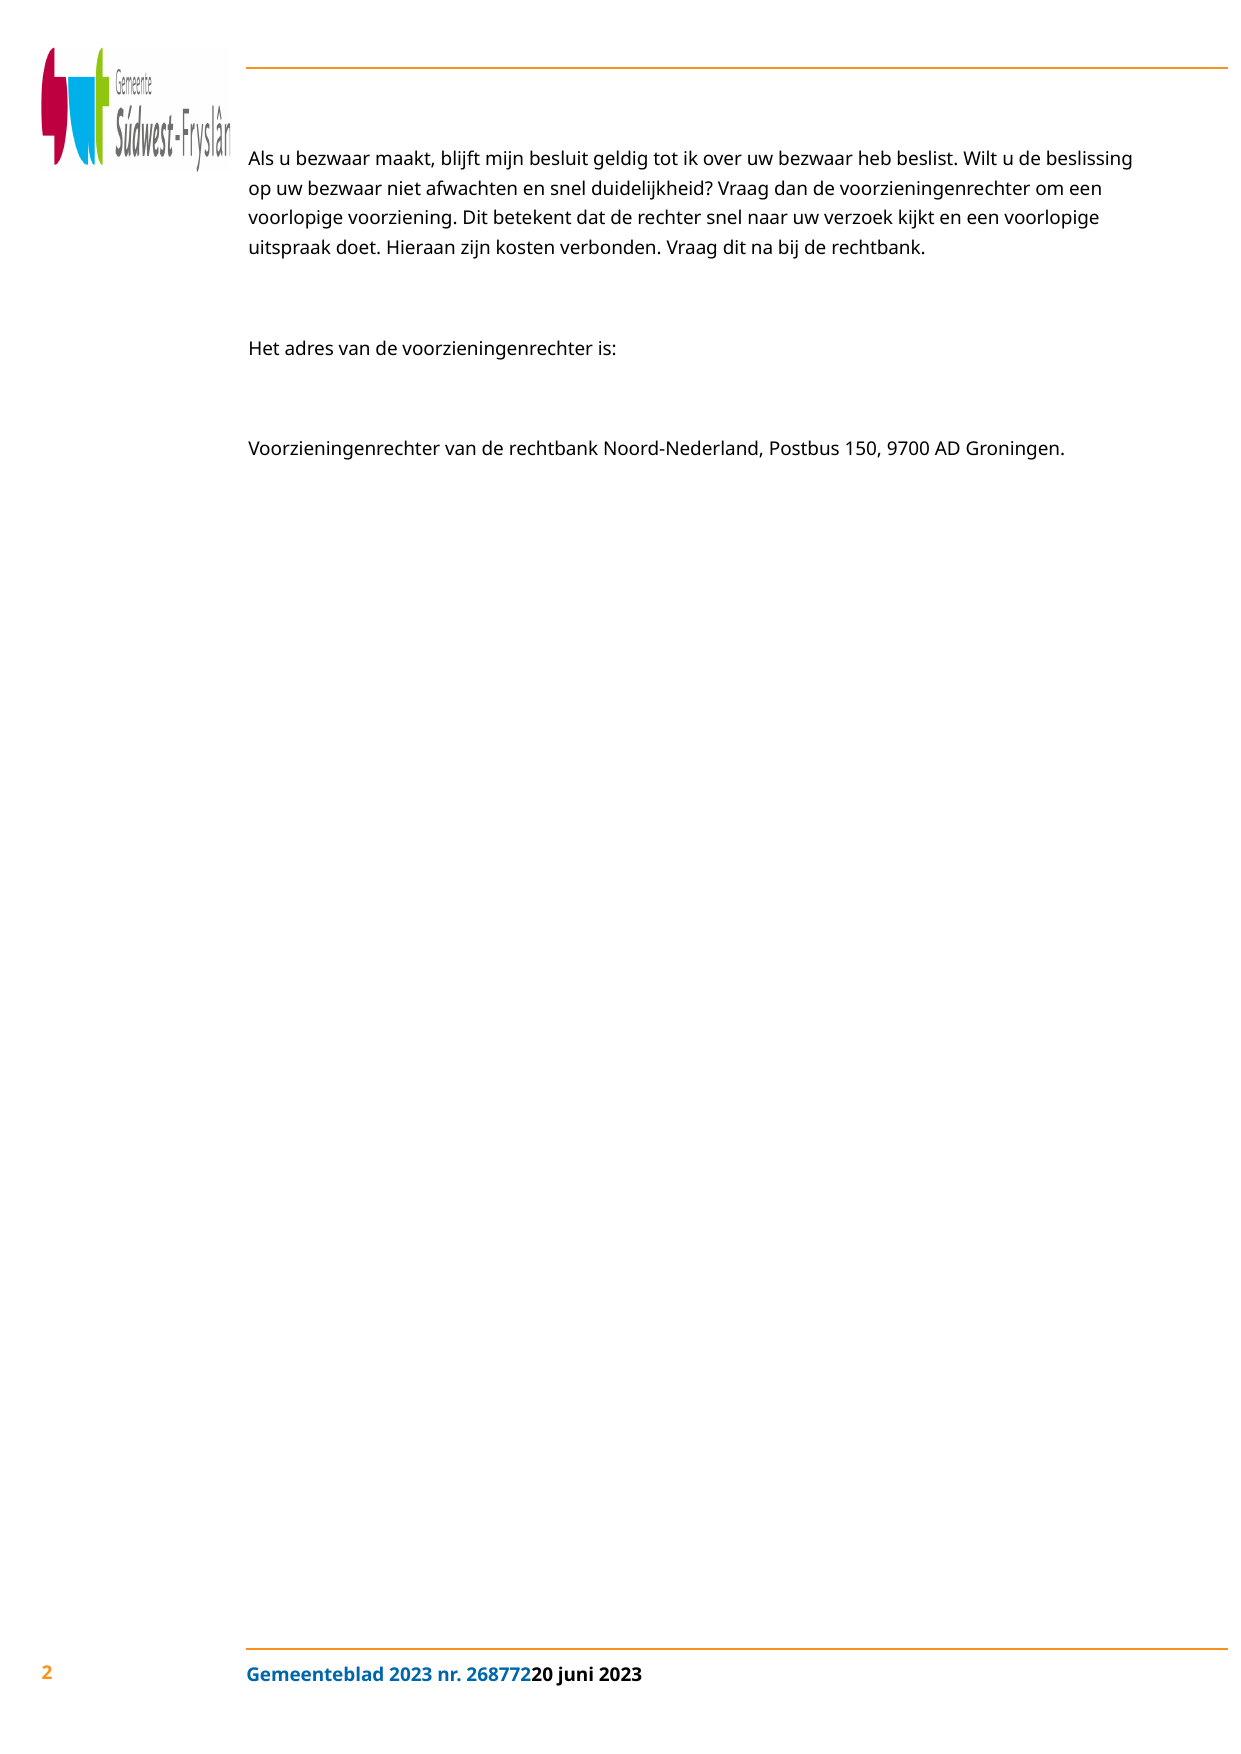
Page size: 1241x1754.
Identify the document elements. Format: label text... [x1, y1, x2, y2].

text Het adres van de voorzieningenrechter is: [248, 335, 1152, 361]
picture [41, 47, 231, 172]
text Voorzieningenrechter van de rechtbank Noord-Nederland, Postbus 150, 9700 AD Groningen. [248, 436, 1152, 461]
text Als u bezwaar maakt, blijft mijn besluit geldig tot ik over uw bezwaar heb beslist. Wilt u de beslissing op uw bezwaar niet afwachten en snel duidelijkheid? Vraag dan de voorzieningenrechter om een voorlopige voorziening. Dit betekent dat de rechter snel naar uw verzoek kijkt en een voorlopige uitspraak doet. Hieraan zijn kosten verbonden. Vraag dit na bij de rechtbank. [248, 145, 1152, 260]
